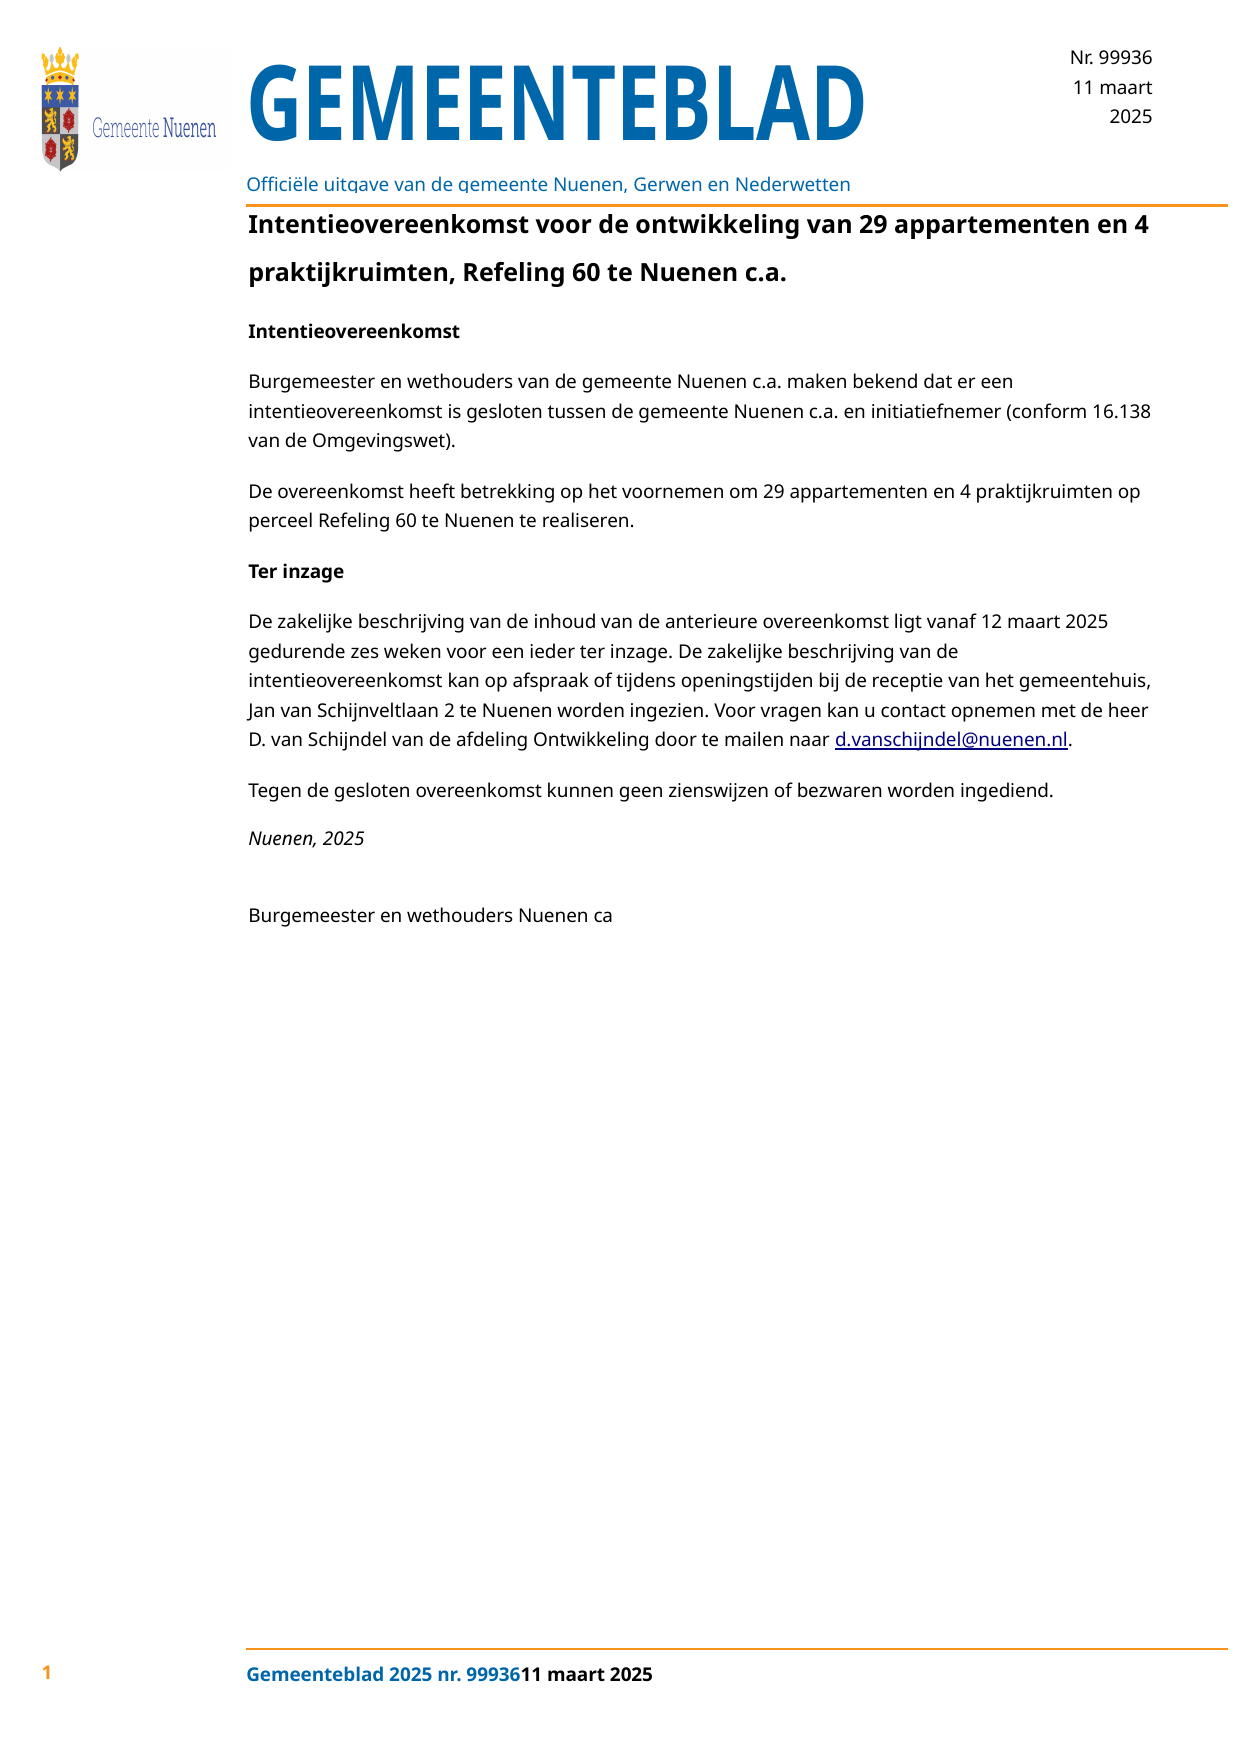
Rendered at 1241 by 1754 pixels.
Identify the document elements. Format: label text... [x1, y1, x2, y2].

text Nuenen, 2025 [248, 825, 1152, 851]
picture [41, 47, 231, 172]
text De zakelijke beschrijving van de inhoud van de anterieure overeenkomst ligt vanaf 12 maart 2025 gedurende zes weken voor een ieder ter inzage. De zakelijke beschrijving van de intentieovereenkomst kan op afspraak of tijdens openingstijden bij de receptie van het gemeentehuis, Jan van Schijnveltlaan 2 te Nuenen worden ingezien. Voor vragen kan u contact opnemen met de heer D. van Schijndel van de afdeling Ontwikkeling door te mailen naar d.vanschijndel@nuenen.nl. [248, 608, 1152, 752]
text Intentieovereenkomst voor de ontwikkeling van 29 appartementen en 4 praktijkruimten, Refeling 60 te Nuenen c.a. [248, 207, 1152, 288]
text De overeenkomst heeft betrekking op het voornemen om 29 appartementen en 4 praktijkruimten op perceel Refeling 60 te Nuenen te realiseren. [248, 478, 1152, 533]
text Burgemeester en wethouders Nuenen ca [248, 902, 1152, 928]
text Ter inzage [248, 558, 1152, 584]
text Intentieovereenkomst [248, 318, 1152, 344]
text Tegen de gesloten overeenkomst kunnen geen zienswijzen of bezwaren worden ingediend. [248, 777, 1152, 803]
text Burgemeester en wethouders van de gemeente Nuenen c.a. maken bekend dat er een intentieovereenkomst is gesloten tussen de gemeente Nuenen c.a. en initiatiefnemer (conform 16.138 van de Omgevingswet). [248, 368, 1152, 453]
